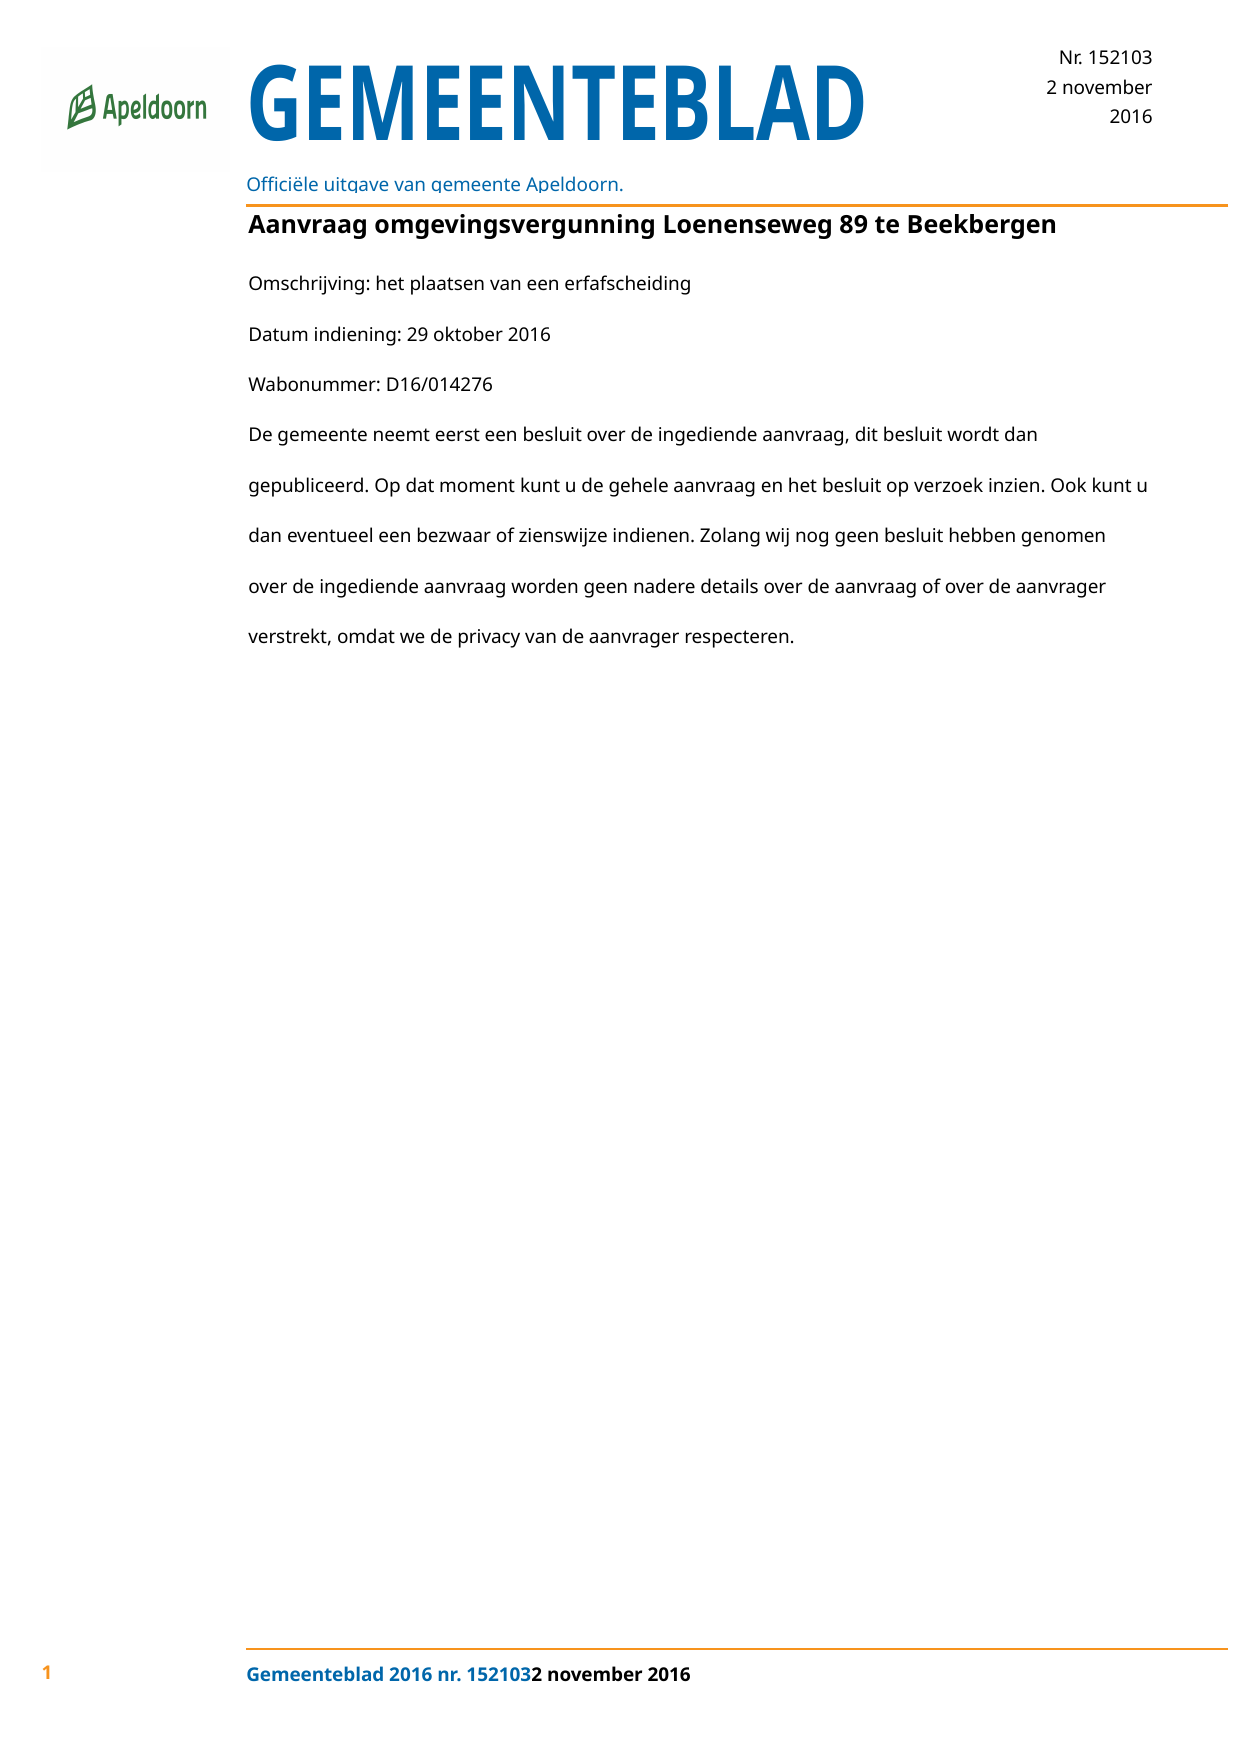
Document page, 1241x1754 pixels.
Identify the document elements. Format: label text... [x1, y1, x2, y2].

text Datum indiening: 29 oktober 2016 [248, 321, 1152, 346]
text De gemeente neemt eerst een besluit over de ingediende aanvraag, dit besluit wordt dan [248, 422, 1152, 447]
text over de ingediende aanvraag worden geen nadere details over de aanvraag of over de aanvrager [248, 573, 1152, 598]
text Wabonummer: D16/014276 [248, 371, 1152, 397]
text Omschrijving: het plaatsen van een erfafscheiding [248, 270, 1152, 296]
text gepubliceerd. Op dat moment kunt u de gehele aanvraag en het besluit op verzoek inzien. Ook kunt u [248, 472, 1152, 498]
text dan eventueel een bezwaar of zienswijze indienen. Zolang wij nog geen besluit hebben genomen [248, 522, 1152, 548]
picture [41, 47, 231, 172]
text Aanvraag omgevingsvergunning Loenenseweg 89 te Beekbergen [248, 207, 1152, 241]
text verstrekt, omdat we de privacy van de aanvrager respecteren. [248, 623, 1152, 649]
